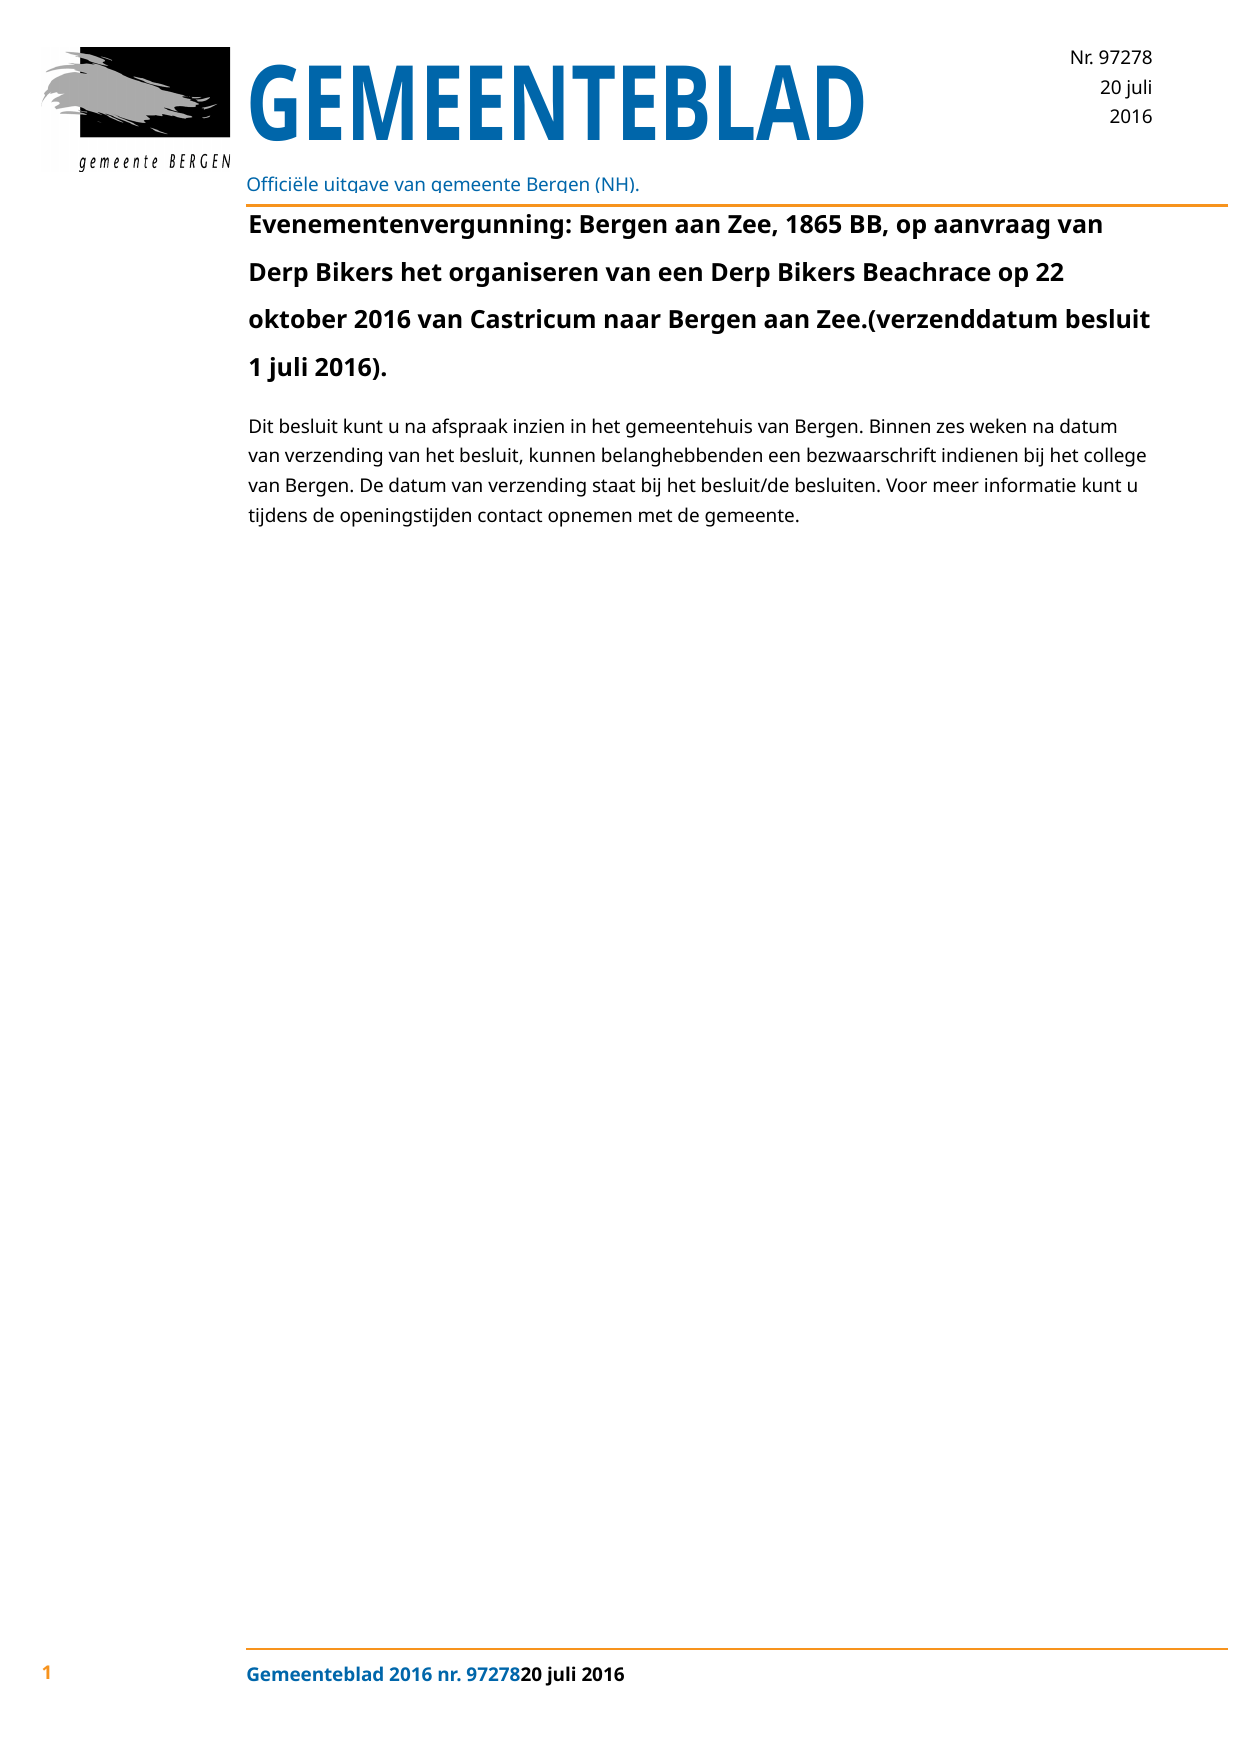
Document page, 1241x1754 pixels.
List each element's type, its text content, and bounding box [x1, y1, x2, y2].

text Dit besluit kunt u na afspraak inzien in het gemeentehuis van Bergen. Binnen zes weken na datum van verzending van het besluit, kunnen belanghebbenden een bezwaarschrift indienen bij het college van Bergen. De datum van verzending staat bij het besluit/de besluiten. Voor meer informatie kunt u tijdens de openingstijden contact opnemen met de gemeente. [248, 413, 1152, 528]
text Evenementenvergunning: Bergen aan Zee, 1865 BB, op aanvraag van Derp Bikers het organiseren van een Derp Bikers Beachrace op 22 oktober 2016 van Castricum naar Bergen aan Zee.(verzenddatum besluit 1 juli 2016). [248, 207, 1152, 384]
picture [41, 47, 231, 172]
